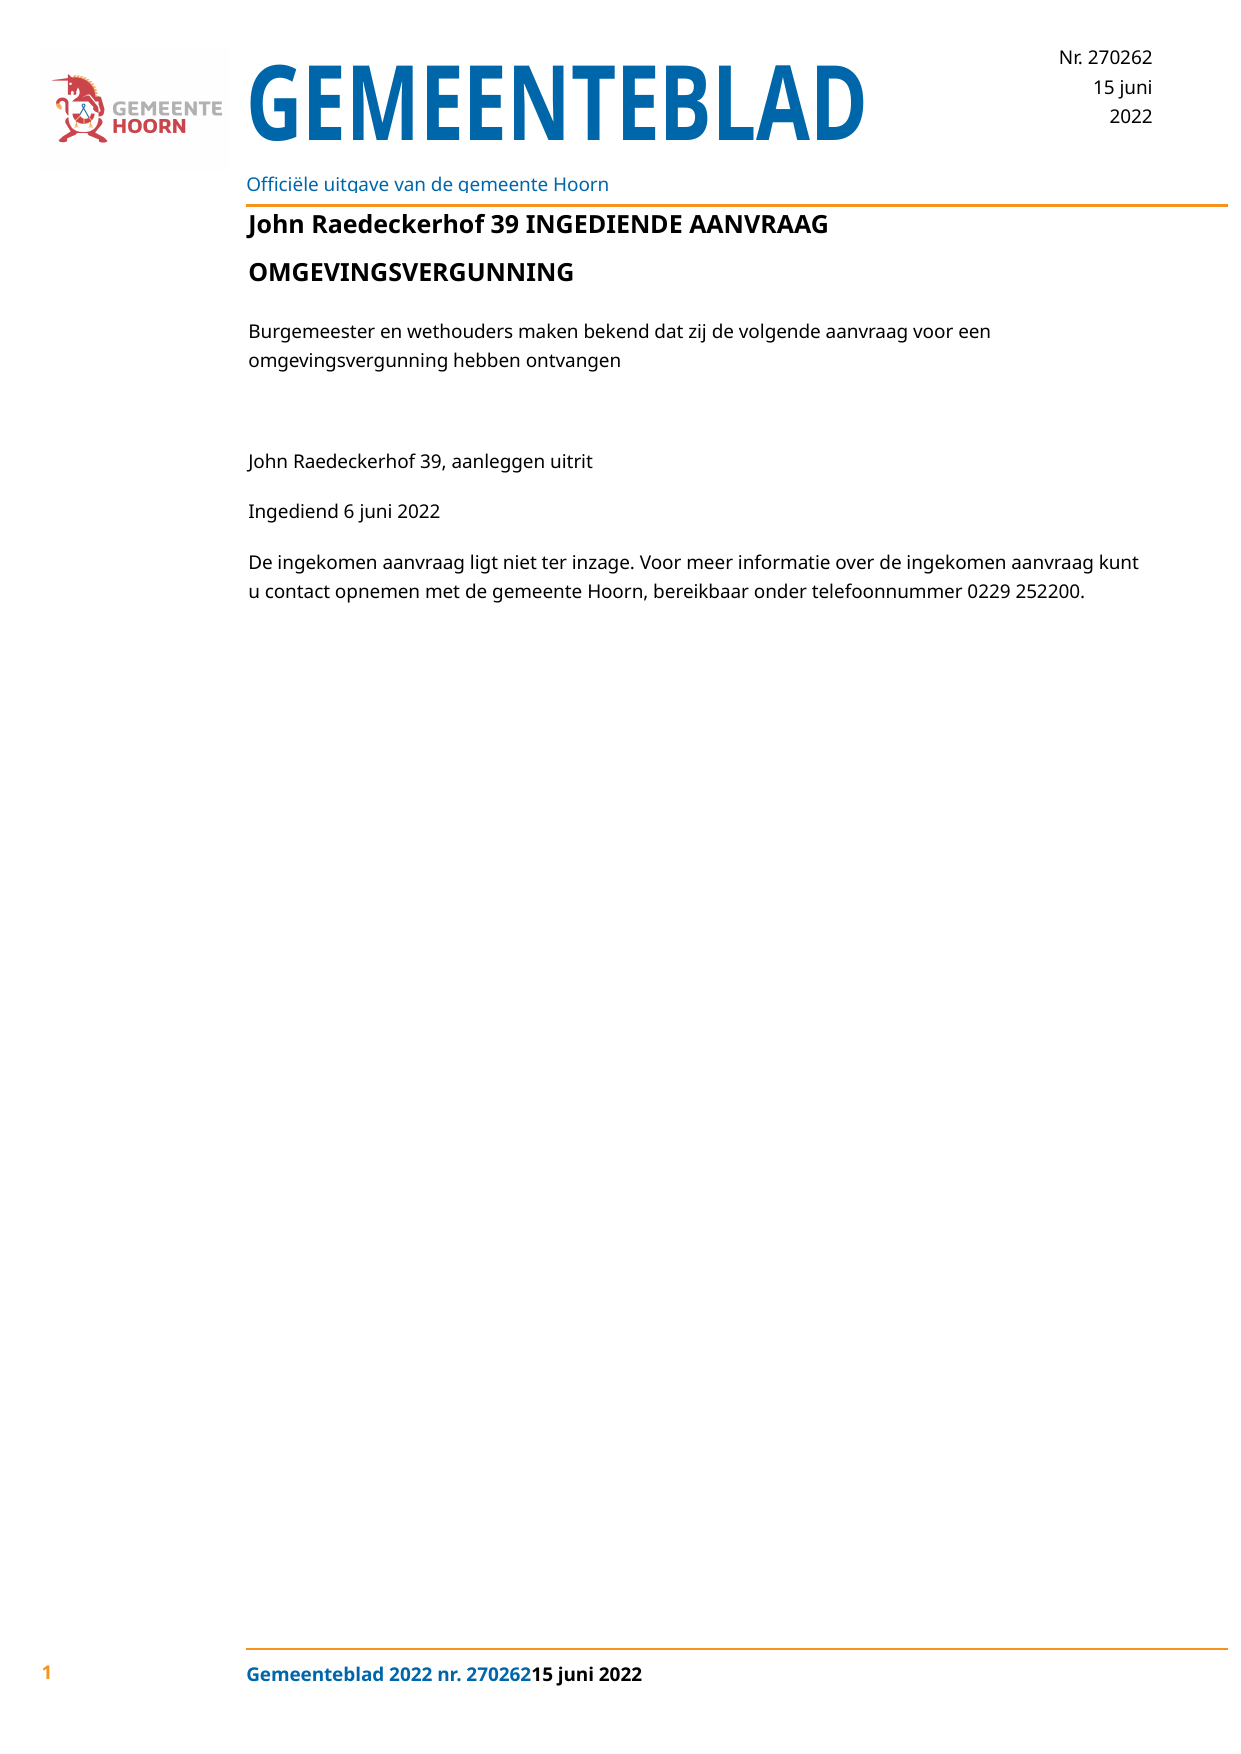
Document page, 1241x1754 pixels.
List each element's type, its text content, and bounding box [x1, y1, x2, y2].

text John Raedeckerhof 39 INGEDIENDE AANVRAAG OMGEVINGSVERGUNNING [248, 207, 1152, 288]
text John Raedeckerhof 39, aanleggen uitrit [248, 448, 1152, 474]
picture [41, 47, 231, 172]
text De ingekomen aanvraag ligt niet ter inzage. Voor meer informatie over de ingekomen aanvraag kunt u contact opnemen met de gemeente Hoorn, bereikbaar onder telefoonnummer 0229 252200. [248, 549, 1152, 604]
text Burgemeester en wethouders maken bekend dat zij de volgende aanvraag voor een omgevingsvergunning hebben ontvangen [248, 318, 1152, 373]
text Ingediend 6 juni 2022 [248, 499, 1152, 524]
